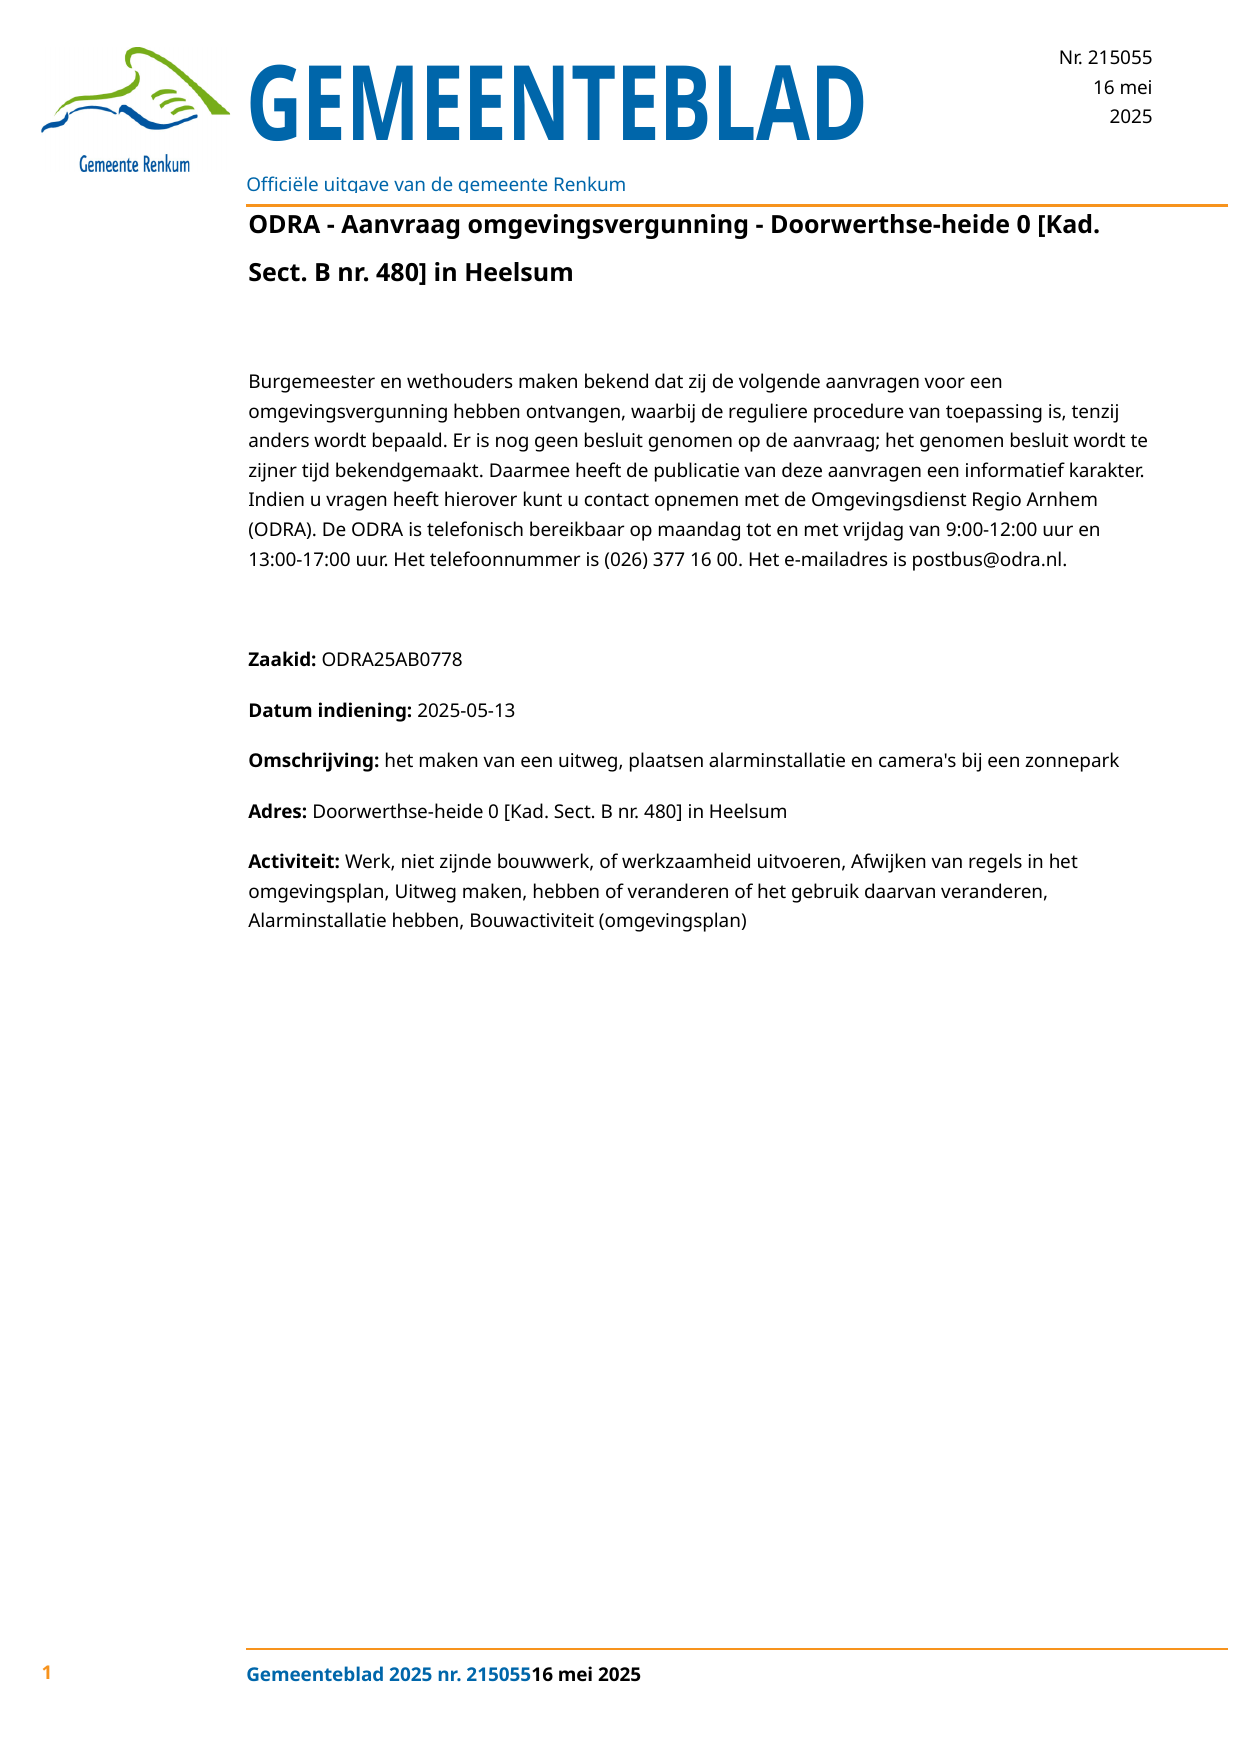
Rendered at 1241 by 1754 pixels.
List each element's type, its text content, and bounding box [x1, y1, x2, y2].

text Adres: Doorwerthse-heide 0 [Kad. Sect. B nr. 480] in Heelsum [248, 798, 1152, 824]
text Omschrijving: het maken van een uitweg, plaatsen alarminstallatie en camera's bij een zonnepark [248, 747, 1152, 773]
text Burgemeester en wethouders maken bekend dat zij de volgende aanvragen voor een omgevingsvergunning hebben ontvangen, waarbij de reguliere procedure van toepassing is, tenzij anders wordt bepaald. Er is nog geen besluit genomen op de aanvraag; het genomen besluit wordt te zijner tijd bekendgemaakt. Daarmee heeft de publicatie van deze aanvragen een informatief karakter. Indien u vragen heeft hierover kunt u contact opnemen met de Omgevingsdienst Regio Arnhem (ODRA). De ODRA is telefonisch bereikbaar op maandag tot en met vrijdag van 9:00-12:00 uur en 13:00-17:00 uur. Het telefoonnummer is (026) 377 16 00. Het e-mailadres is postbus@odra.nl. [248, 368, 1152, 572]
picture [41, 47, 231, 172]
text Activiteit: Werk, niet zijnde bouwwerk, of werkzaamheid uitvoeren, Afwijken van regels in het omgevingsplan, Uitweg maken, hebben of veranderen of het gebruik daarvan veranderen, Alarminstallatie hebben, Bouwactiviteit (omgevingsplan) [248, 848, 1152, 933]
text ODRA - Aanvraag omgevingsvergunning - Doorwerthse-heide 0 [Kad. Sect. B nr. 480] in Heelsum [248, 207, 1152, 288]
text Zaakid: ODRA25AB0778 [248, 647, 1152, 672]
text Datum indiening: 2025-05-13 [248, 697, 1152, 723]
